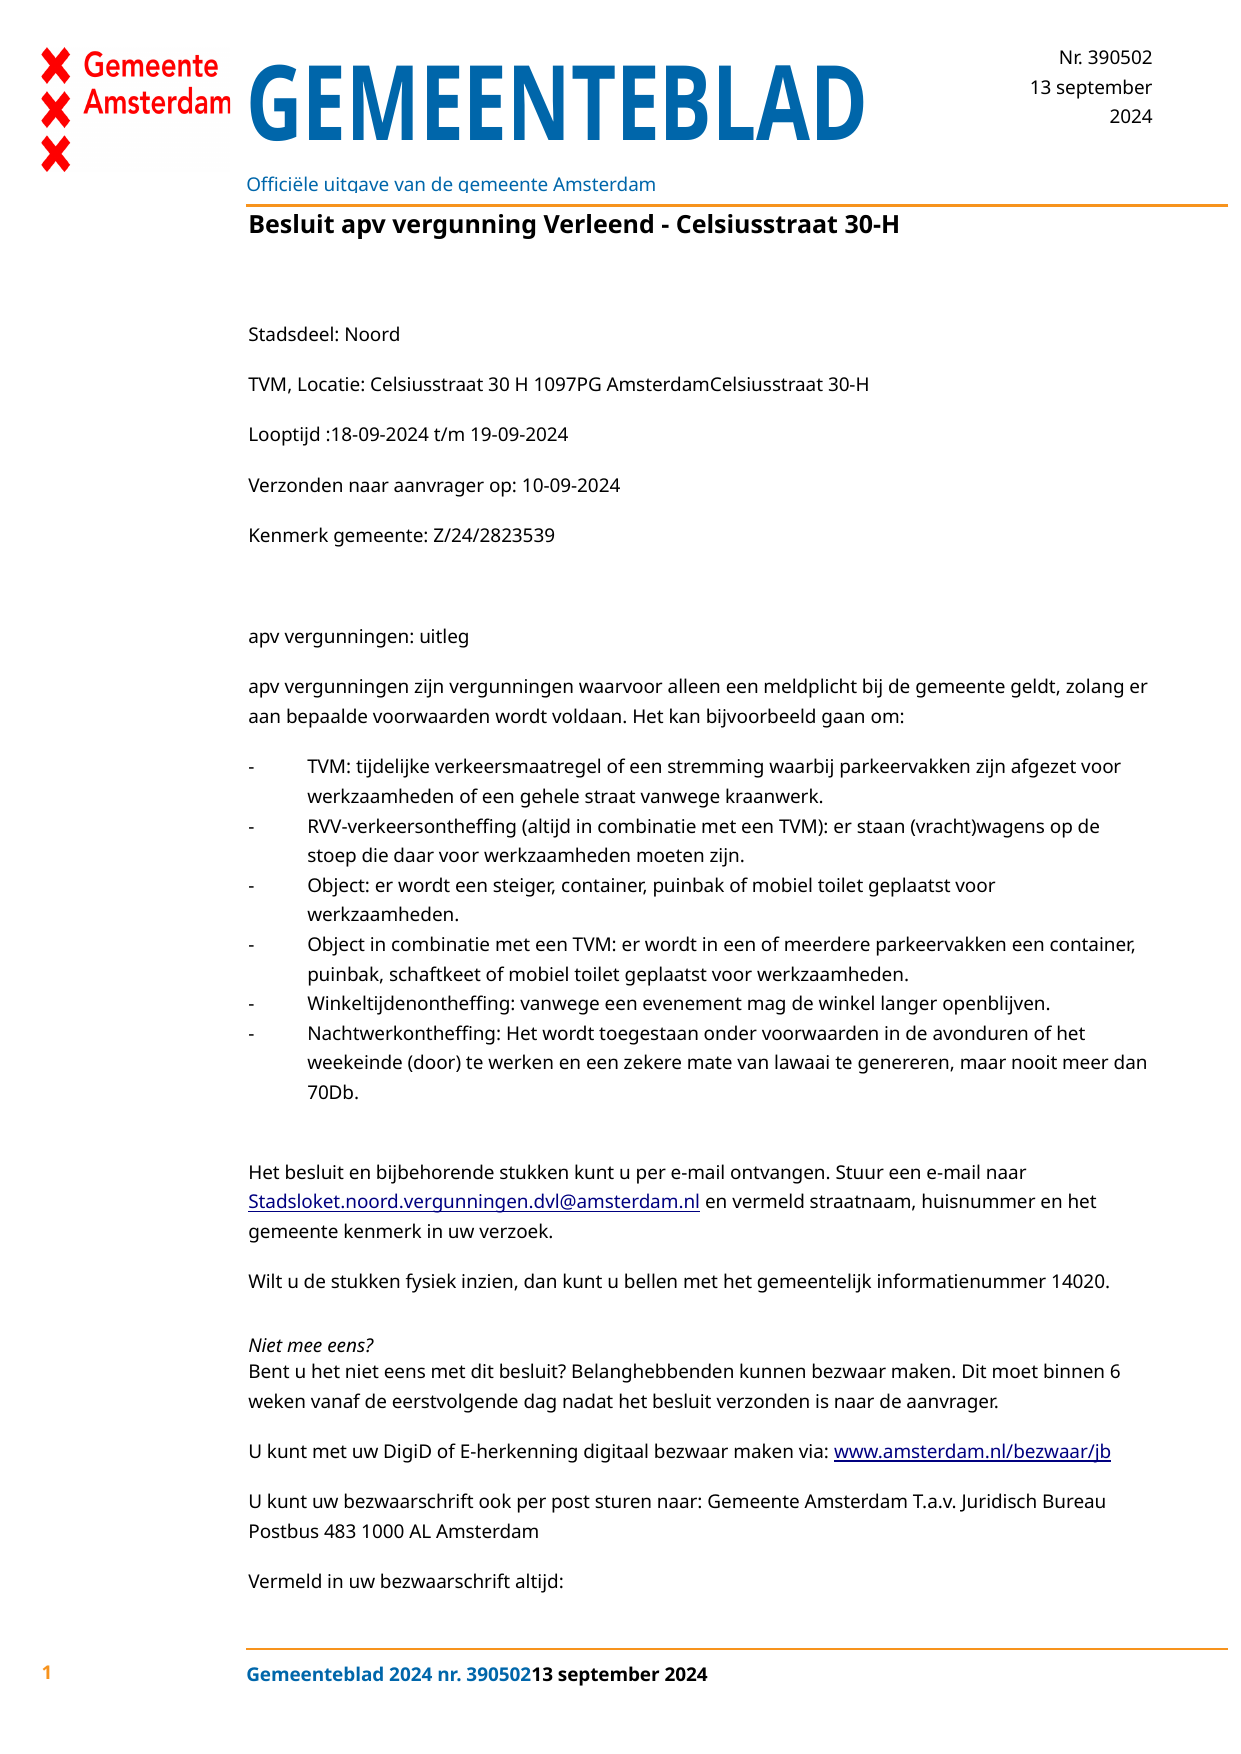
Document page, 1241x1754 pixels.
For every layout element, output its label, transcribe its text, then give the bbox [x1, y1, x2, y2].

list Object in combinatie met een TVM: er wordt in een of meerdere parkeervakken een container, puinbak, schaftkeet of mobiel toilet geplaatst voor werkzaamheden. [248, 931, 1152, 986]
text Het besluit en bijbehorende stukken kunt u per e-mail ontvangen. Stuur een e-mail naar Stadsloket.noord.vergunningen.dvl@amsterdam.nl en vermeld straatnaam, huisnummer en het gemeente kenmerk in uw verzoek. [248, 1159, 1152, 1244]
text Besluit apv vergunning Verleend - Celsiusstraat 30-H [248, 207, 1152, 241]
list Nachtwerkontheffing: Het wordt toegestaan onder voorwaarden in de avonduren of het weekeinde (door) te werken en een zekere mate van lawaai te genereren, maar nooit meer dan 70Db. [248, 1020, 1152, 1105]
text Looptijd :18-09-2024 t/m 19-09-2024 [248, 422, 1152, 447]
text U kunt uw bezwaarschrift ook per post sturen naar: Gemeente Amsterdam T.a.v. Juridisch Bureau Postbus 483 1000 AL Amsterdam [248, 1489, 1152, 1544]
text apv vergunningen: uitleg [248, 623, 1152, 649]
text Niet mee eens? [248, 1333, 1152, 1358]
text U kunt met uw DigiD of E-herkenning digitaal bezwaar maken via: www.amsterdam.nl/bezwaar/jb [248, 1438, 1152, 1464]
picture [41, 47, 231, 172]
text Verzonden naar aanvrager op: 10-09-2024 [248, 472, 1152, 498]
list Object: er wordt een steiger, container, puinbak of mobiel toilet geplaatst voor werkzaamheden. [248, 872, 1152, 927]
list RVV-verkeersontheffing (altijd in combinatie met een TVM): er staan (vracht)wagens op de stoep die daar voor werkzaamheden moeten zijn. [248, 813, 1152, 868]
list TVM: tijdelijke verkeersmaatregel of een stremming waarbij parkeervakken zijn afgezet voor werkzaamheden of een gehele straat vanwege kraanwerk. [248, 754, 1152, 809]
list Winkeltijdenontheffing: vanwege een evenement mag de winkel langer openblijven. [248, 990, 1152, 1016]
text apv vergunningen zijn vergunningen waarvoor alleen een meldplicht bij de gemeente geldt, zolang er aan bepaalde voorwaarden wordt voldaan. Het kan bijvoorbeeld gaan om: [248, 674, 1152, 729]
text Kenmerk gemeente: Z/24/2823539 [248, 522, 1152, 548]
text Vermeld in uw bezwaarschrift altijd: [248, 1569, 1152, 1594]
text TVM, Locatie: Celsiusstraat 30 H 1097PG AmsterdamCelsiusstraat 30-H [248, 371, 1152, 397]
text Wilt u de stukken fysiek inzien, dan kunt u bellen met het gemeentelijk informatienummer 14020. [248, 1269, 1152, 1294]
text Bent u het niet eens met dit besluit? Belanghebbenden kunnen bezwaar maken. Dit moet binnen 6 weken vanaf de eerstvolgende dag nadat het besluit verzonden is naar de aanvrager. [248, 1358, 1152, 1414]
text Stadsdeel: Noord [248, 321, 1152, 346]
